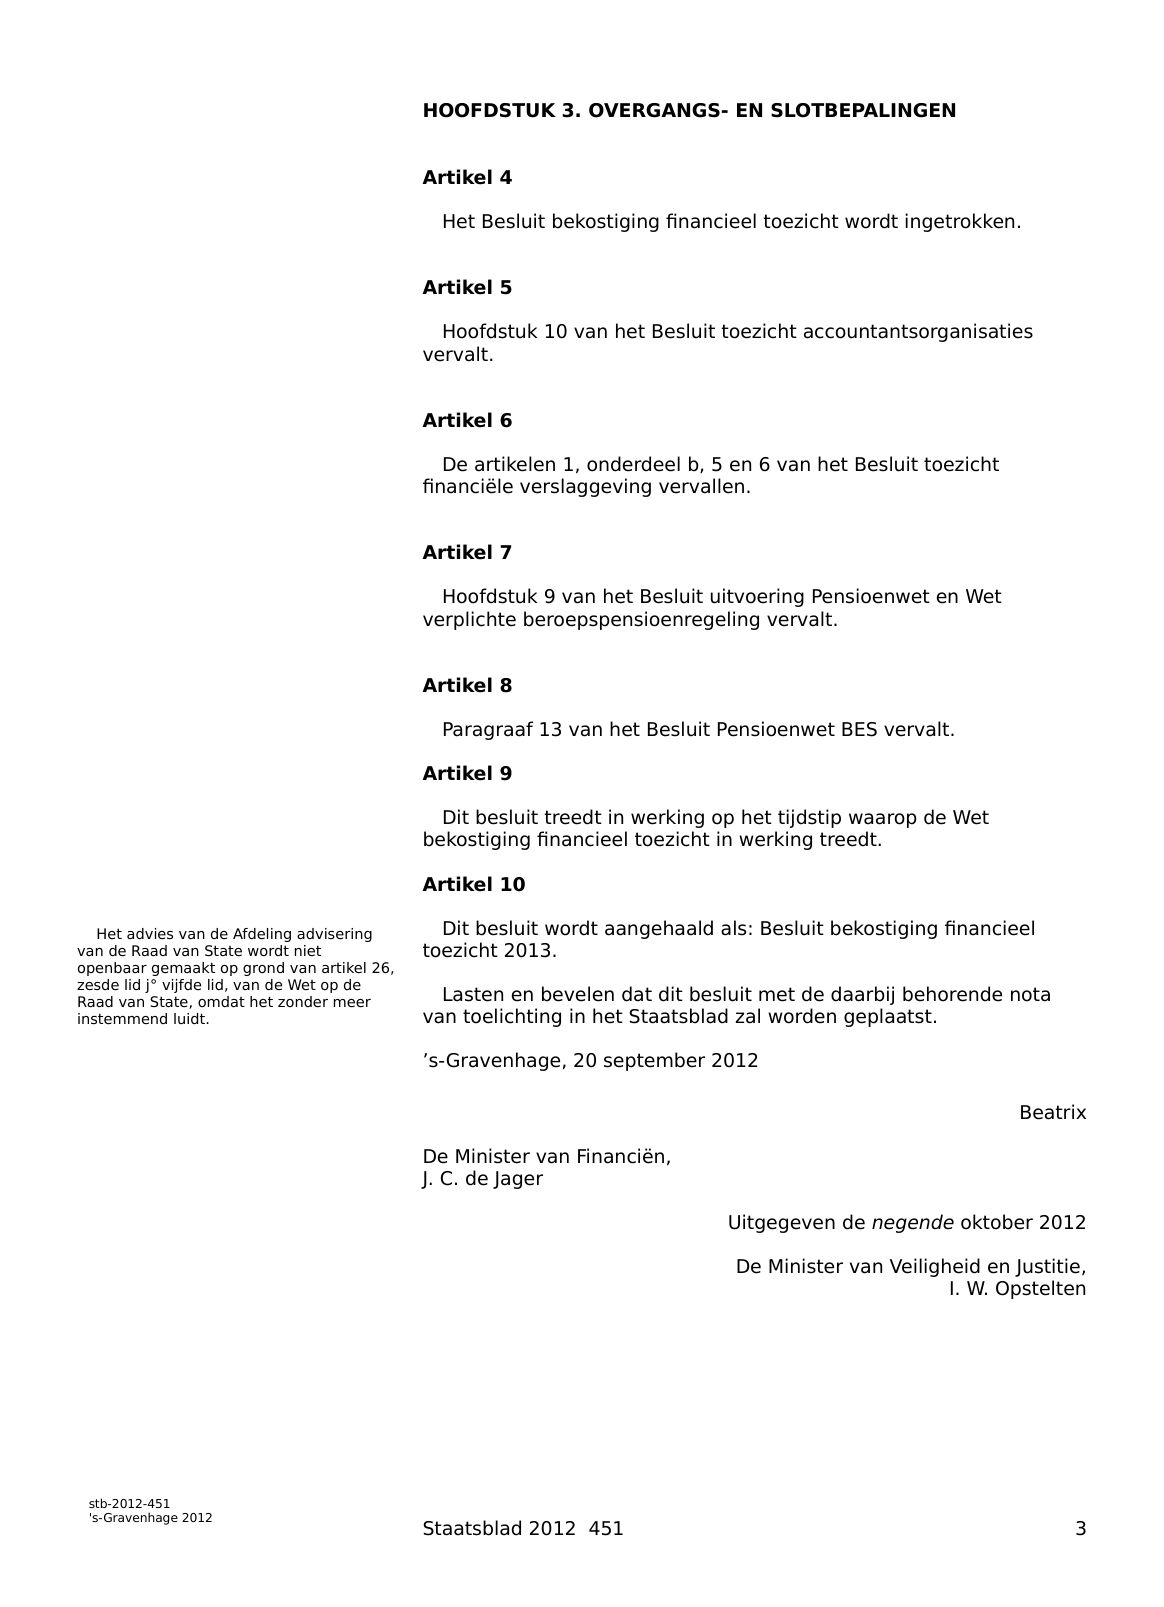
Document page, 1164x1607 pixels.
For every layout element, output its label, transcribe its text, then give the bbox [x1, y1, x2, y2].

subtitle Artikel 6 [422, 410, 1087, 432]
text De Minister van Veiligheid en Justitie, I. W. Opstelten [422, 1256, 1087, 1300]
text Uitgegeven de negende oktober 2012 [422, 1212, 1087, 1234]
text Paragraaf 13 van het Besluit Pensioenwet BES vervalt. [422, 719, 1087, 741]
subtitle Artikel 4 [422, 167, 1087, 189]
subtitle HOOFDSTUK 3. OVERGANGS- EN SLOTBEPALINGEN [422, 100, 1087, 122]
text Hoofdstuk 9 van het Besluit uitvoering Pensioenwet en Wet verplichte beroepspensioenregeling vervalt. [422, 586, 1087, 630]
subtitle Artikel 9 [422, 763, 1087, 785]
text Lasten en bevelen dat dit besluit met de daarbij behorende nota van toelichting in het Staatsblad zal worden geplaatst. [422, 984, 1087, 1028]
text De Minister van Financiën, J. C. de Jager [422, 1146, 1087, 1190]
text 's-Gravenhage 2012 [88, 1511, 323, 1525]
subtitle Artikel 7 [422, 542, 1087, 564]
subtitle Artikel 8 [422, 675, 1087, 697]
text Het advies van de Afdeling advisering van de Raad van State wordt niet openbaar gemaakt op grond van artikel 26, zesde lid j° vijfde lid, van de Wet op de Raad van State, omdat het zonder meer instemmend luidt. [77, 926, 396, 1028]
text Dit besluit treedt in werking op het tijdstip waarop de Wet bekostiging financieel toezicht in werking treedt. [422, 807, 1087, 851]
text Beatrix [422, 1102, 1087, 1124]
text Het Besluit bekostiging financieel toezicht wordt ingetrokken. [422, 211, 1087, 233]
text De artikelen 1, onderdeel b, 5 en 6 van het Besluit toezicht financiële verslaggeving vervallen. [422, 454, 1087, 498]
text Hoofdstuk 10 van het Besluit toezicht accountantsorganisaties vervalt. [422, 321, 1087, 365]
text stb-2012-451 [88, 1497, 323, 1511]
subtitle Artikel 5 [422, 277, 1087, 299]
subtitle Artikel 10 [422, 873, 1087, 895]
text Dit besluit wordt aangehaald als: Besluit bekostiging financieel toezicht 2013. [422, 918, 1087, 962]
text ’s-Gravenhage, 20 september 2012 [422, 1050, 1087, 1072]
